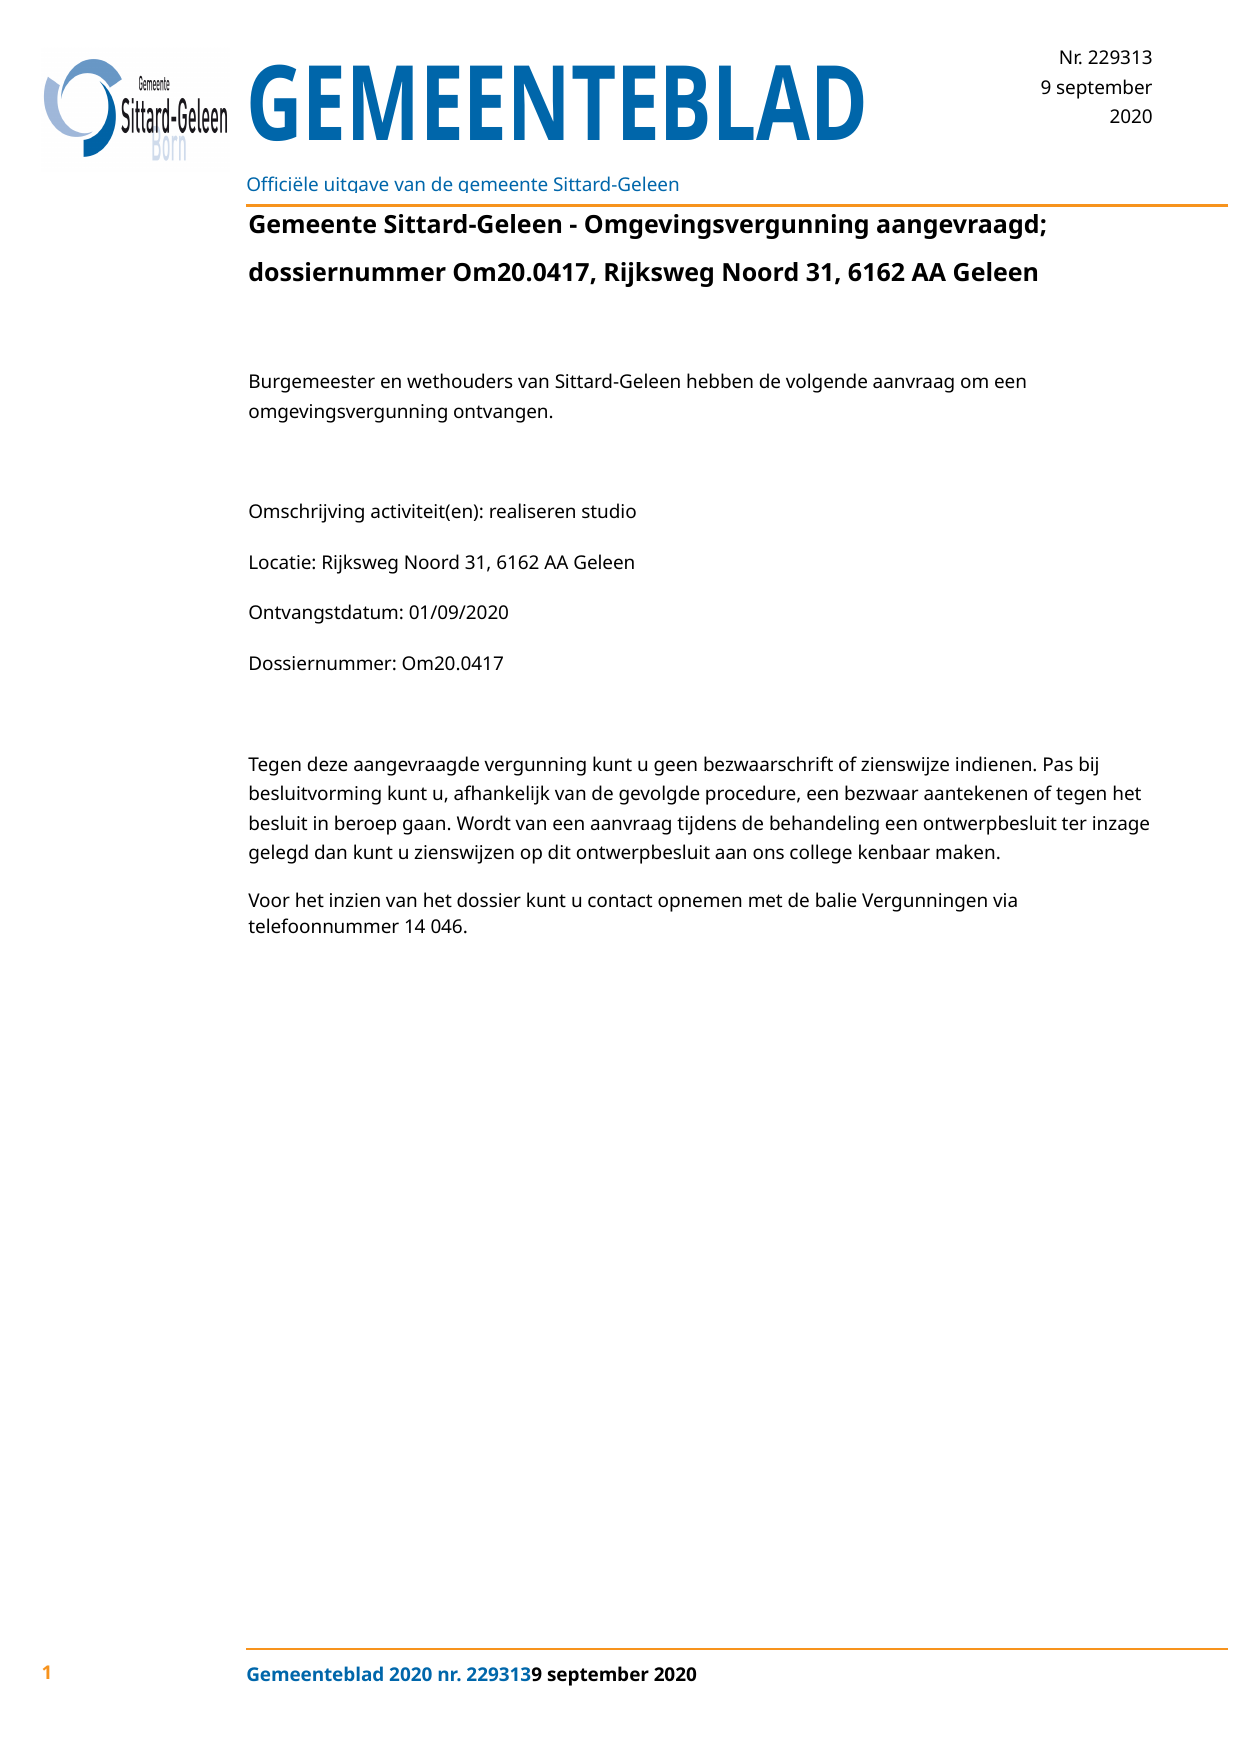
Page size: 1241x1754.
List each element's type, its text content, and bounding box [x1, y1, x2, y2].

picture [41, 47, 231, 172]
text Gemeente Sittard-Geleen - Omgevingsvergunning aangevraagd; dossiernummer Om20.0417, Rijksweg Noord 31, 6162 AA Geleen [248, 207, 1152, 288]
text Ontvangstdatum: 01/09/2020 [248, 599, 1152, 625]
text Dossiernummer: Om20.0417 [248, 650, 1152, 676]
text Burgemeester en wethouders van Sittard-Geleen hebben de volgende aanvraag om een omgevingsvergunning ontvangen. [248, 368, 1152, 424]
text Tegen deze aangevraagde vergunning kunt u geen bezwaarschrift of zienswijze indienen. Pas bij besluitvorming kunt u, afhankelijk van de gevolgde procedure, een bezwaar aantekenen of tegen het besluit in beroep gaan. Wordt van een aanvraag tijdens de behandeling een ontwerpbesluit ter inzage gelegd dan kunt u zienswijzen op dit ontwerpbesluit aan ons college kenbaar maken. [248, 751, 1152, 865]
text Locatie: Rijksweg Noord 31, 6162 AA Geleen [248, 549, 1152, 575]
text Omschrijving activiteit(en): realiseren studio [248, 499, 1152, 524]
text Voor het inzien van het dossier kunt u contact opnemen met de balie Vergunningen via telefoonnummer 14 046. [248, 887, 1152, 939]
